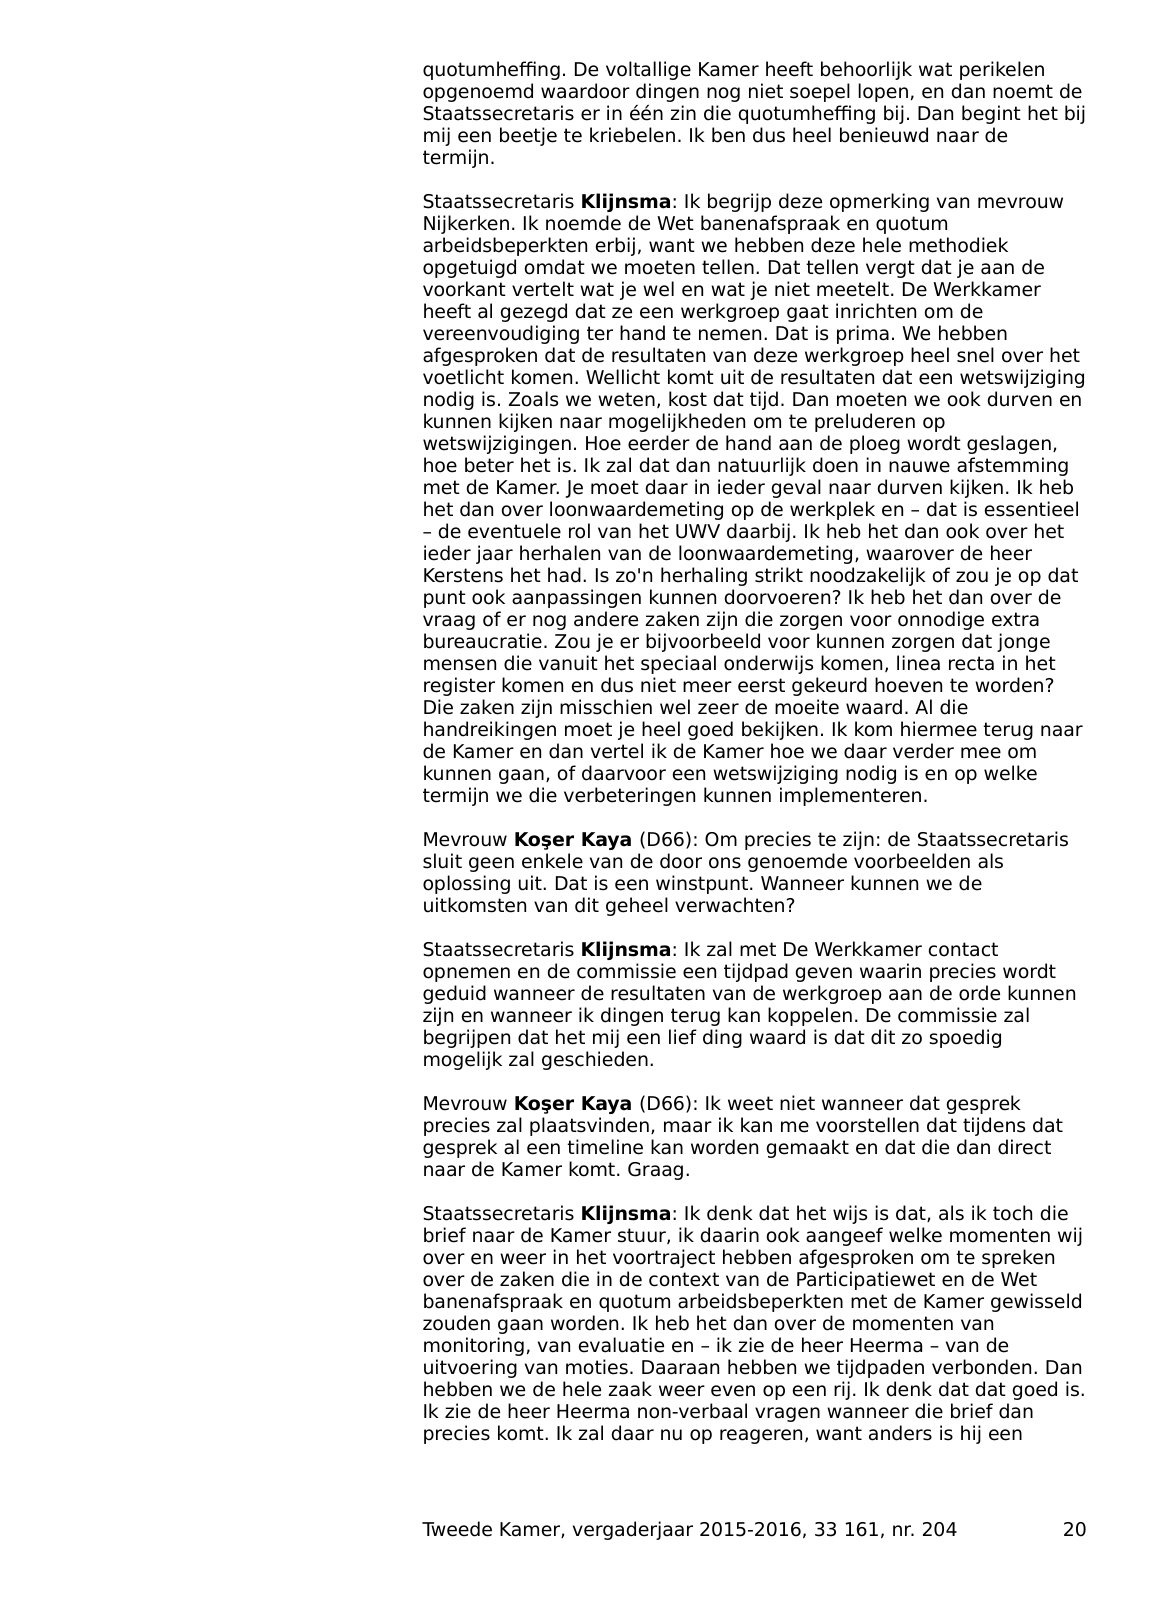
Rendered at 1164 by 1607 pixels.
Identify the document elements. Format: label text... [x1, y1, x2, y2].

text Staatssecretaris Klijnsma: Ik denk dat het wijs is dat, als ik toch die brief naar de Kamer stuur, ik daarin ook aangeef welke momenten wij over en weer in het voortraject hebben afgesproken om te spreken over de zaken die in de context van de Participatiewet en de Wet banenafspraak en quotum arbeidsbeperkten met de Kamer gewisseld zouden gaan worden. Ik heb het dan over de momenten van monitoring, van evaluatie en – ik zie de heer Heerma – van de uitvoering van moties. Daaraan hebben we tijdpaden verbonden. Dan hebben we de hele zaak weer even op een rij. Ik denk dat dat goed is. Ik zie de heer Heerma non-verbaal vragen wanneer die brief dan precies komt. Ik zal daar nu op reageren, want anders is hij een [422, 1203, 1087, 1445]
text Mevrouw Koşer Kaya (D66): Ik weet niet wanneer dat gesprek precies zal plaatsvinden, maar ik kan me voorstellen dat tijdens dat gesprek al een timeline kan worden gemaakt en dat die dan direct naar de Kamer komt. Graag. [422, 1093, 1087, 1181]
text Staatssecretaris Klijnsma: Ik begrijp deze opmerking van mevrouw Nijkerken. Ik noemde de Wet banenafspraak en quotum arbeidsbeperkten erbij, want we hebben deze hele methodiek opgetuigd omdat we moeten tellen. Dat tellen vergt dat je aan de voorkant vertelt wat je wel en wat je niet meetelt. De Werkkamer heeft al gezegd dat ze een werkgroep gaat inrichten om de vereenvoudiging ter hand te nemen. Dat is prima. We hebben afgesproken dat de resultaten van deze werkgroep heel snel over het voetlicht komen. Wellicht komt uit de resultaten dat een wetswijziging nodig is. Zoals we weten, kost dat tijd. Dan moeten we ook durven en kunnen kijken naar mogelijkheden om te preluderen op wetswijzigingen. Hoe eerder de hand aan de ploeg wordt geslagen, hoe beter het is. Ik zal dat dan natuurlijk doen in nauwe afstemming met de Kamer. Je moet daar in ieder geval naar durven kijken. Ik heb het dan over loonwaardemeting op de werkplek en – dat is essentieel – de eventuele rol van het UWV daarbij. Ik heb het dan ook over het ieder jaar herhalen van de loonwaardemeting, waarover de heer Kerstens het had. Is zo'n herhaling strikt noodzakelijk of zou je op dat punt ook aanpassingen kunnen doorvoeren? Ik heb het dan over de vraag of er nog andere zaken zijn die zorgen voor onnodige extra bureaucratie. Zou je er bijvoorbeeld voor kunnen zorgen dat jonge mensen die vanuit het speciaal onderwijs komen, linea recta in het register komen en dus niet meer eerst gekeurd hoeven te worden? Die zaken zijn misschien wel zeer de moeite waard. Al die handreikingen moet je heel goed bekijken. Ik kom hiermee terug naar de Kamer en dan vertel ik de Kamer hoe we daar verder mee om kunnen gaan, of daarvoor een wetswijziging nodig is en op welke termijn we die verbeteringen kunnen implementeren. [422, 191, 1087, 807]
text Mevrouw Koşer Kaya (D66): Om precies te zijn: de Staatssecretaris sluit geen enkele van de door ons genoemde voorbeelden als oplossing uit. Dat is een winstpunt. Wanneer kunnen we de uitkomsten van dit geheel verwachten? [422, 829, 1087, 917]
text Staatssecretaris Klijnsma: Ik zal met De Werkkamer contact opnemen en de commissie een tijdpad geven waarin precies wordt geduid wanneer de resultaten van de werkgroep aan de orde kunnen zijn en wanneer ik dingen terug kan koppelen. De commissie zal begrijpen dat het mij een lief ding waard is dat dit zo spoedig mogelijk zal geschieden. [422, 939, 1087, 1071]
text quotumheffing. De voltallige Kamer heeft behoorlijk wat perikelen opgenoemd waardoor dingen nog niet soepel lopen, en dan noemt de Staatssecretaris er in één zin die quotumheffing bij. Dan begint het bij mij een beetje te kriebelen. Ik ben dus heel benieuwd naar de termijn. [422, 59, 1087, 169]
